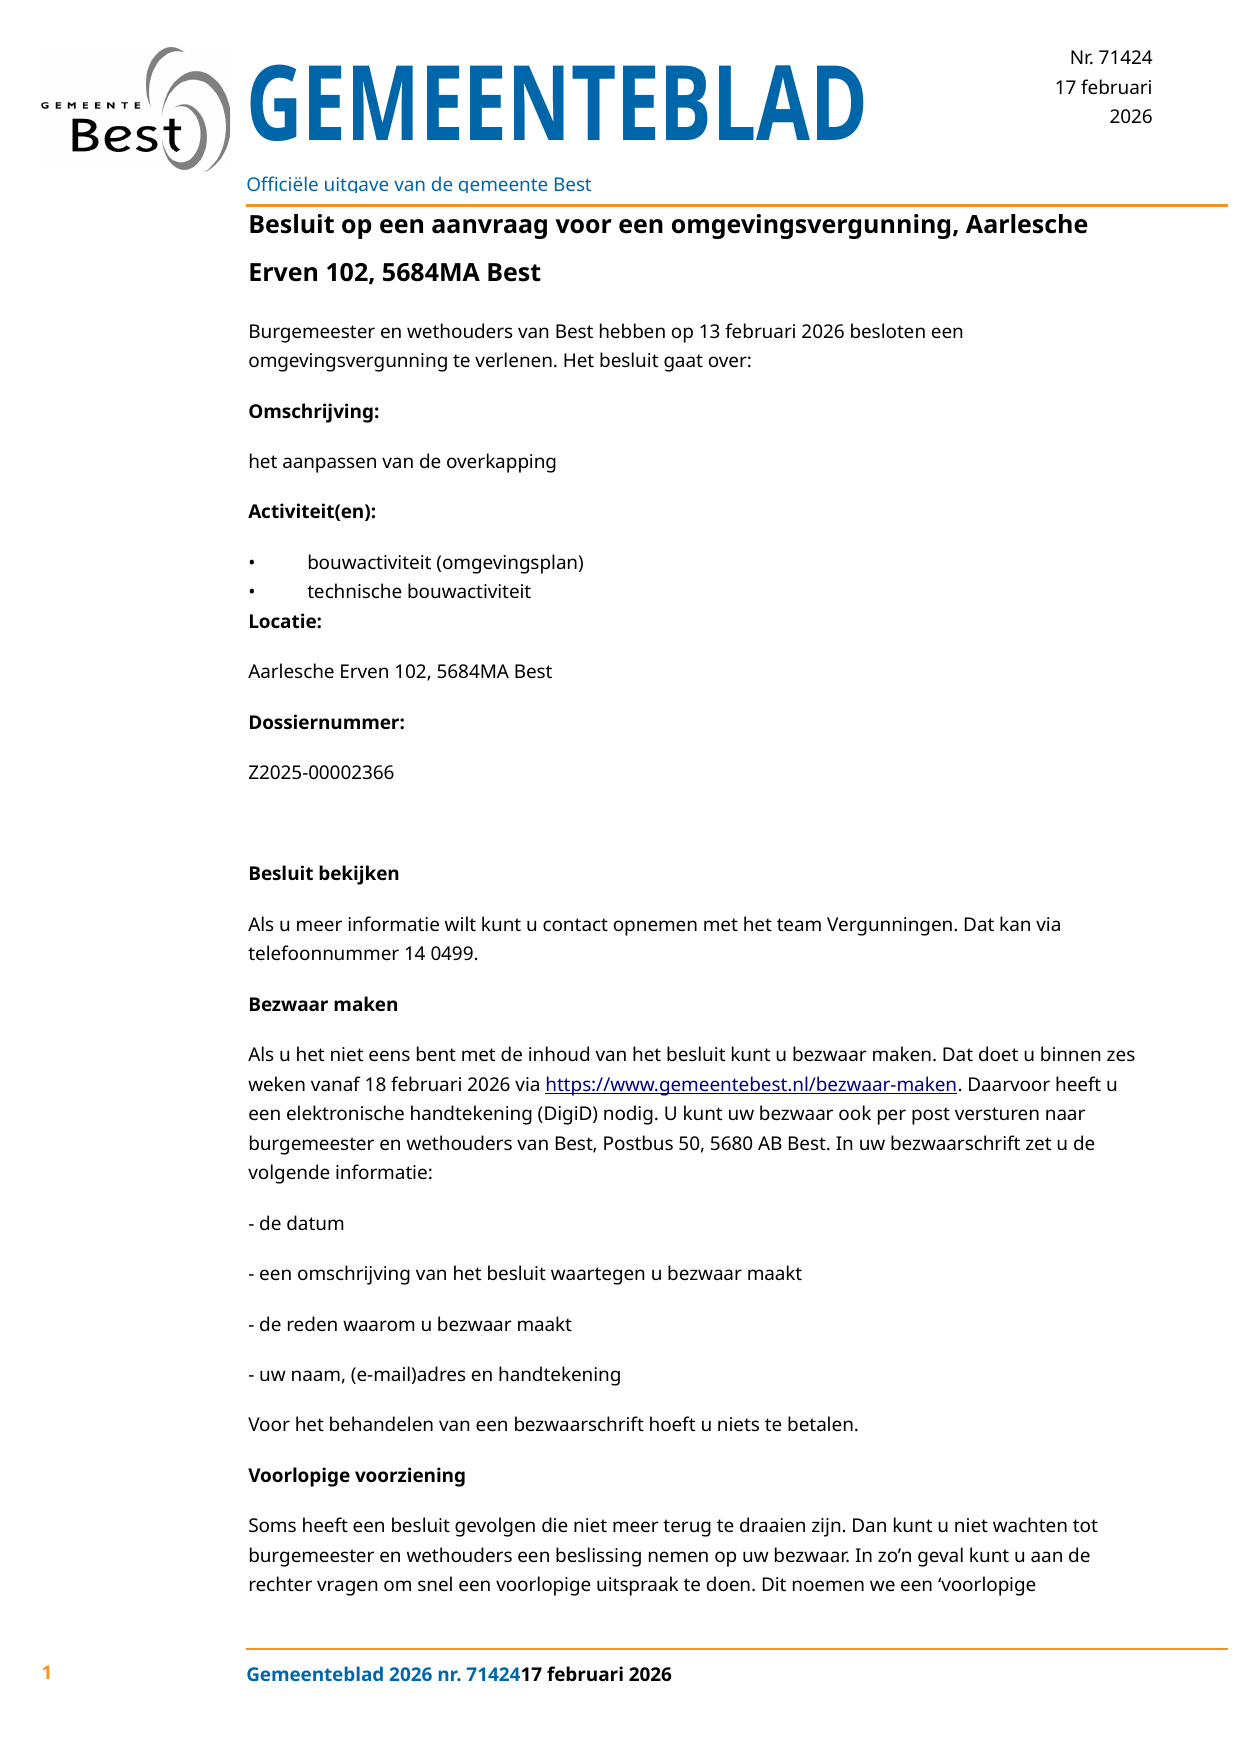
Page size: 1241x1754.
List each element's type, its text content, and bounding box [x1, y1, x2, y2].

text Als u het niet eens bent met de inhoud van het besluit kunt u bezwaar maken. Dat doet u binnen zes weken vanaf 18 februari 2026 via https://www.gemeentebest.nl/bezwaar-maken. Daarvoor heeft u een elektronische handtekening (DigiD) nodig. U kunt uw bezwaar ook per post versturen naar burgemeester en wethouders van Best, Postbus 50, 5680 AB Best. In uw bezwaarschrift zet u de volgende informatie: [248, 1041, 1152, 1185]
text - de datum [248, 1210, 1152, 1236]
text Besluit bekijken [248, 860, 1152, 886]
text Voorlopige voorziening [248, 1462, 1152, 1488]
list bouwactiviteit (omgevingsplan) [248, 549, 1152, 575]
list technische bouwactiviteit [248, 579, 1152, 604]
text het aanpassen van de overkapping [248, 448, 1152, 474]
text - uw naam, (e-mail)adres en handtekening [248, 1361, 1152, 1387]
text Als u meer informatie wilt kunt u contact opnemen met het team Vergunningen. Dat kan via telefoonnummer 14 0499. [248, 911, 1152, 966]
text Aarlesche Erven 102, 5684MA Best [248, 659, 1152, 684]
text Soms heeft een besluit gevolgen die niet meer terug te draaien zijn. Dan kunt u niet wachten tot burgemeester en wethouders een beslissing nemen op uw bezwaar. In zo’n geval kunt u aan de rechter vragen om snel een voorlopige uitspraak te doen. Dit noemen we een ‘voorlopige [248, 1512, 1152, 1597]
text Omschrijving: [248, 398, 1152, 424]
text Activiteit(en): [248, 499, 1152, 524]
text Dossiernummer: [248, 709, 1152, 735]
text Bezwaar maken [248, 991, 1152, 1017]
text - een omschrijving van het besluit waartegen u bezwaar maakt [248, 1260, 1152, 1286]
text Besluit op een aanvraag voor een omgevingsvergunning, Aarlesche Erven 102, 5684MA Best [248, 207, 1152, 288]
text Z2025-00002366 [248, 759, 1152, 785]
picture [41, 47, 231, 172]
text Burgemeester en wethouders van Best hebben op 13 februari 2026 besloten een omgevingsvergunning te verlenen. Het besluit gaat over: [248, 318, 1152, 373]
text - de reden waarom u bezwaar maakt [248, 1311, 1152, 1337]
text Voor het behandelen van een bezwaarschrift hoeft u niets te betalen. [248, 1412, 1152, 1437]
text Locatie: [248, 608, 1152, 634]
